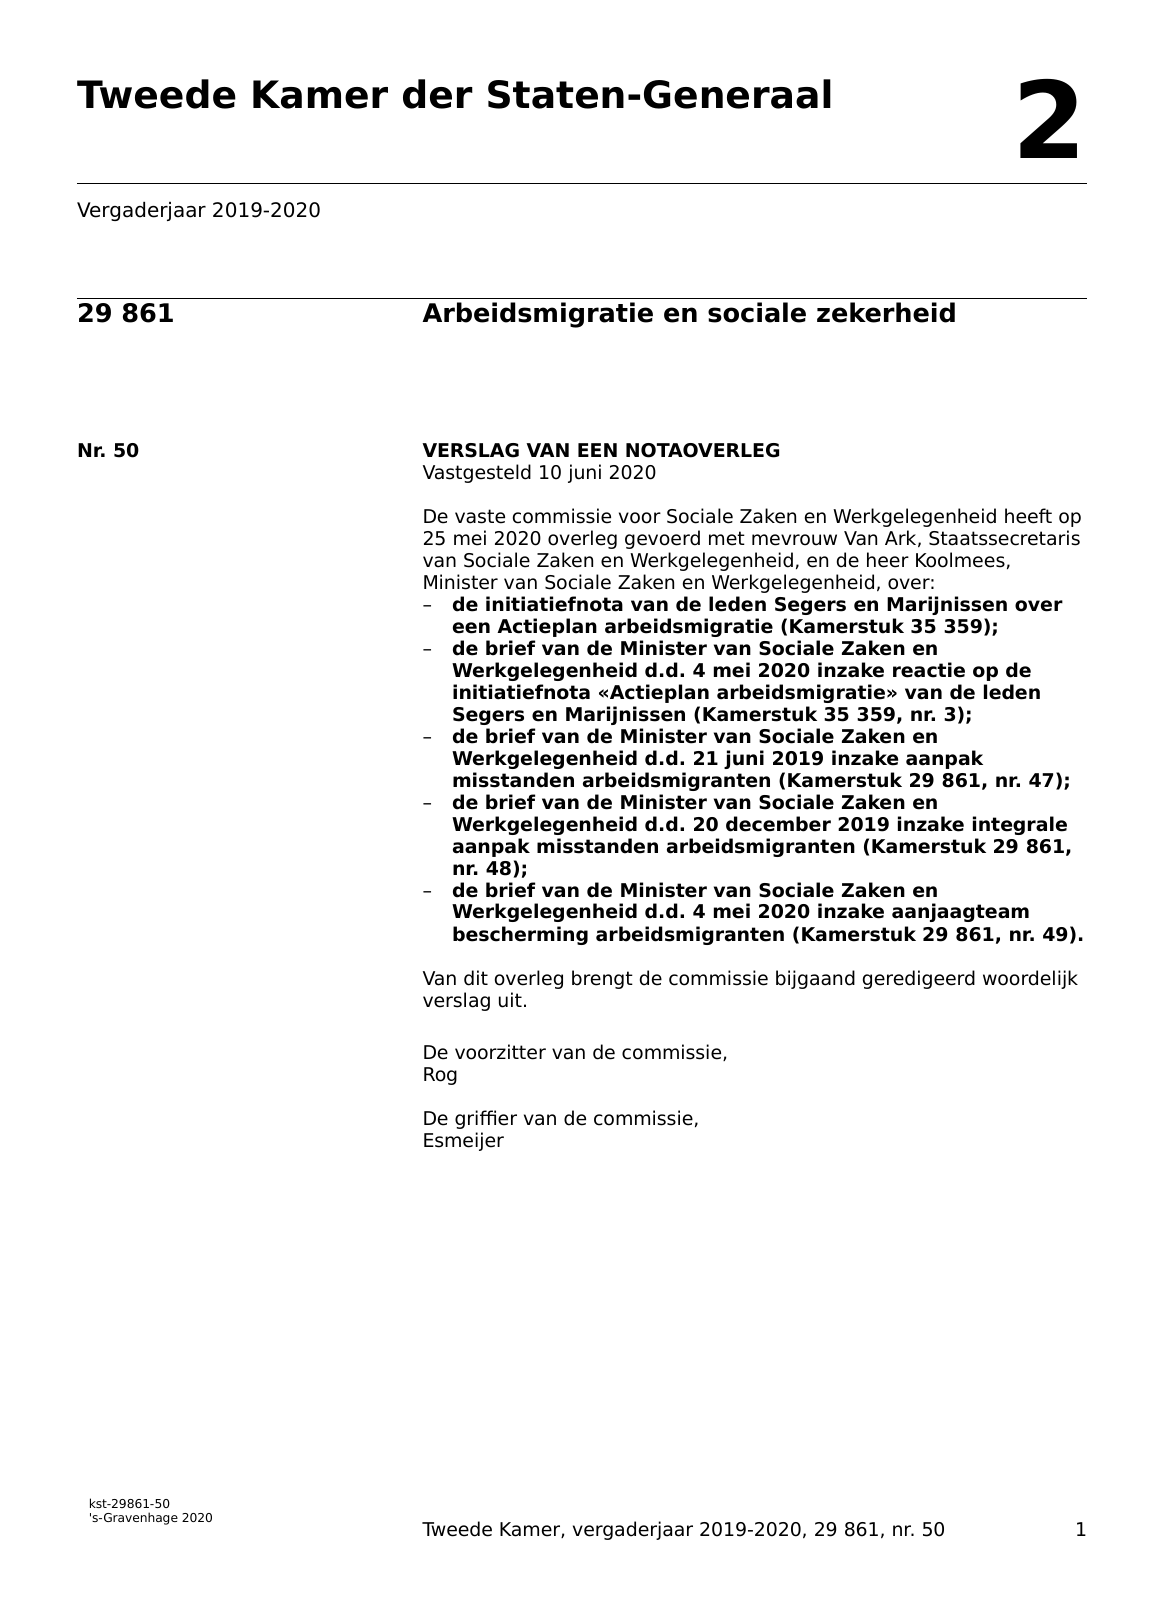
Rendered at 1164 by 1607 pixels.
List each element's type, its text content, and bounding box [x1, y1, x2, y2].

table_header 2 [886, 59, 1087, 183]
text De griffier van de commissie, Esmeijer [422, 1108, 1087, 1152]
text De voorzitter van de commissie, Rog [422, 1042, 1087, 1086]
text De vaste commissie voor Sociale Zaken en Werkgelegenheid heeft op 25 mei 2020 overleg gevoerd met mevrouw Van Ark, Staatssecretaris van Sociale Zaken en Werkgelegenheid, en de heer Koolmees, Minister van Sociale Zaken en Werkgelegenheid, over: [422, 506, 1087, 594]
text – de brief van de Minister van Sociale Zaken en Werkgelegenheid d.d. 4 mei 2020 inzake aanjaagteam bescherming arbeidsmigranten (Kamerstuk 29 861, nr. 49). [422, 879, 1087, 945]
text Van dit overleg brengt de commissie bijgaand geredigeerd woordelijk verslag uit. [422, 968, 1087, 1012]
text kst-29861-50 [88, 1497, 323, 1511]
subtitle 29 861 Arbeidsmigratie en sociale zekerheid [77, 299, 1087, 329]
text – de brief van de Minister van Sociale Zaken en Werkgelegenheid d.d. 20 december 2019 inzake integrale aanpak misstanden arbeidsmigranten (Kamerstuk 29 861, nr. 48); [422, 792, 1087, 879]
text 's-Gravenhage 2020 [88, 1511, 323, 1525]
table_cell Vergaderjaar 2019-2020 [77, 184, 1087, 298]
text Vastgesteld 10 juni 2020 [422, 462, 1087, 484]
table_header Tweede Kamer der Staten-Generaal [77, 59, 886, 183]
text – de brief van de Minister van Sociale Zaken en Werkgelegenheid d.d. 4 mei 2020 inzake reactie op de initiatiefnota «Actieplan arbeidsmigratie» van de leden Segers en Marijnissen (Kamerstuk 35 359, nr. 3); [422, 638, 1087, 726]
subtitle Nr. 50 VERSLAG VAN EEN NOTAOVERLEG [77, 440, 1087, 462]
text – de brief van de Minister van Sociale Zaken en Werkgelegenheid d.d. 21 juni 2019 inzake aanpak misstanden arbeidsmigranten (Kamerstuk 29 861, nr. 47); [422, 726, 1087, 792]
text – de initiatiefnota van de leden Segers en Marijnissen over een Actieplan arbeidsmigratie (Kamerstuk 35 359); [422, 594, 1087, 638]
